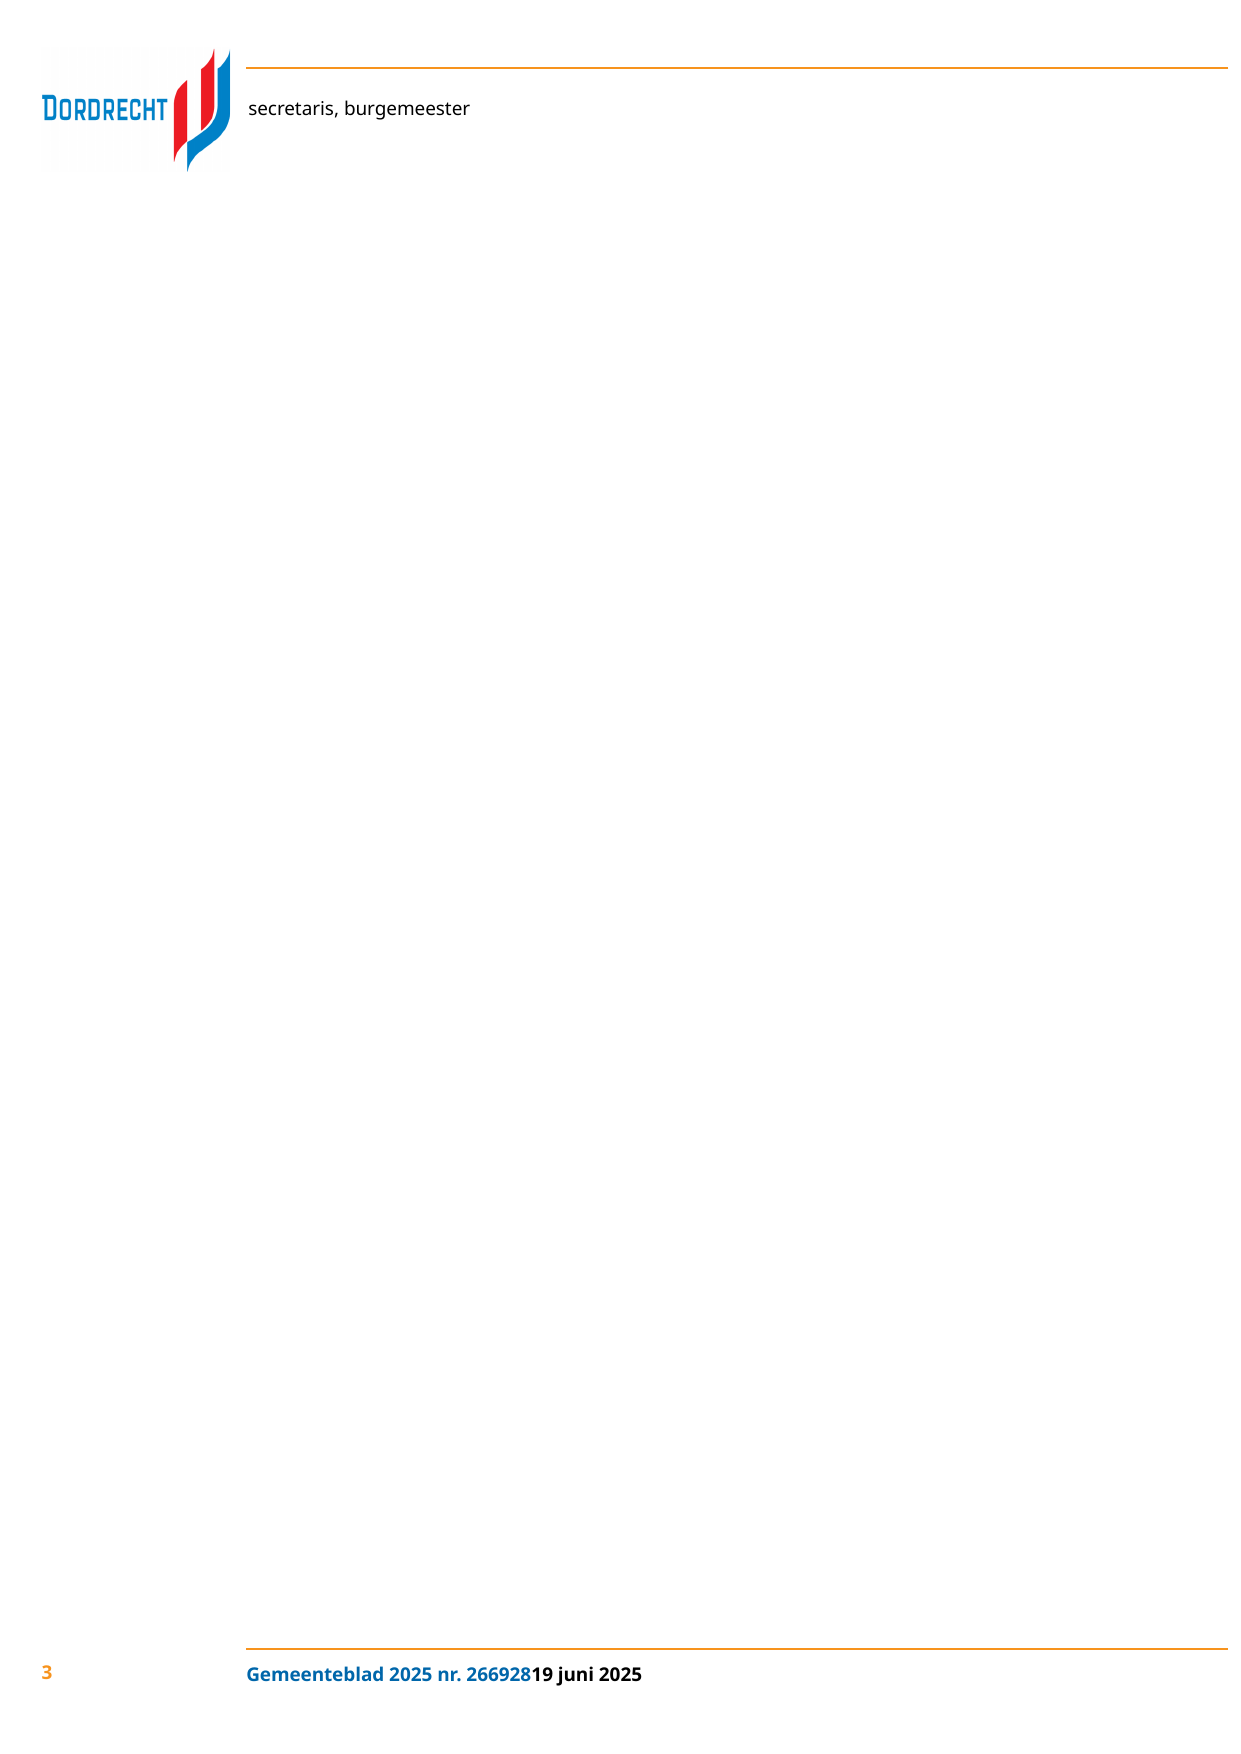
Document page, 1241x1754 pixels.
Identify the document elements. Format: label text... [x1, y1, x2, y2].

text secretaris, burgemeester [248, 95, 1152, 121]
picture [41, 47, 231, 172]
